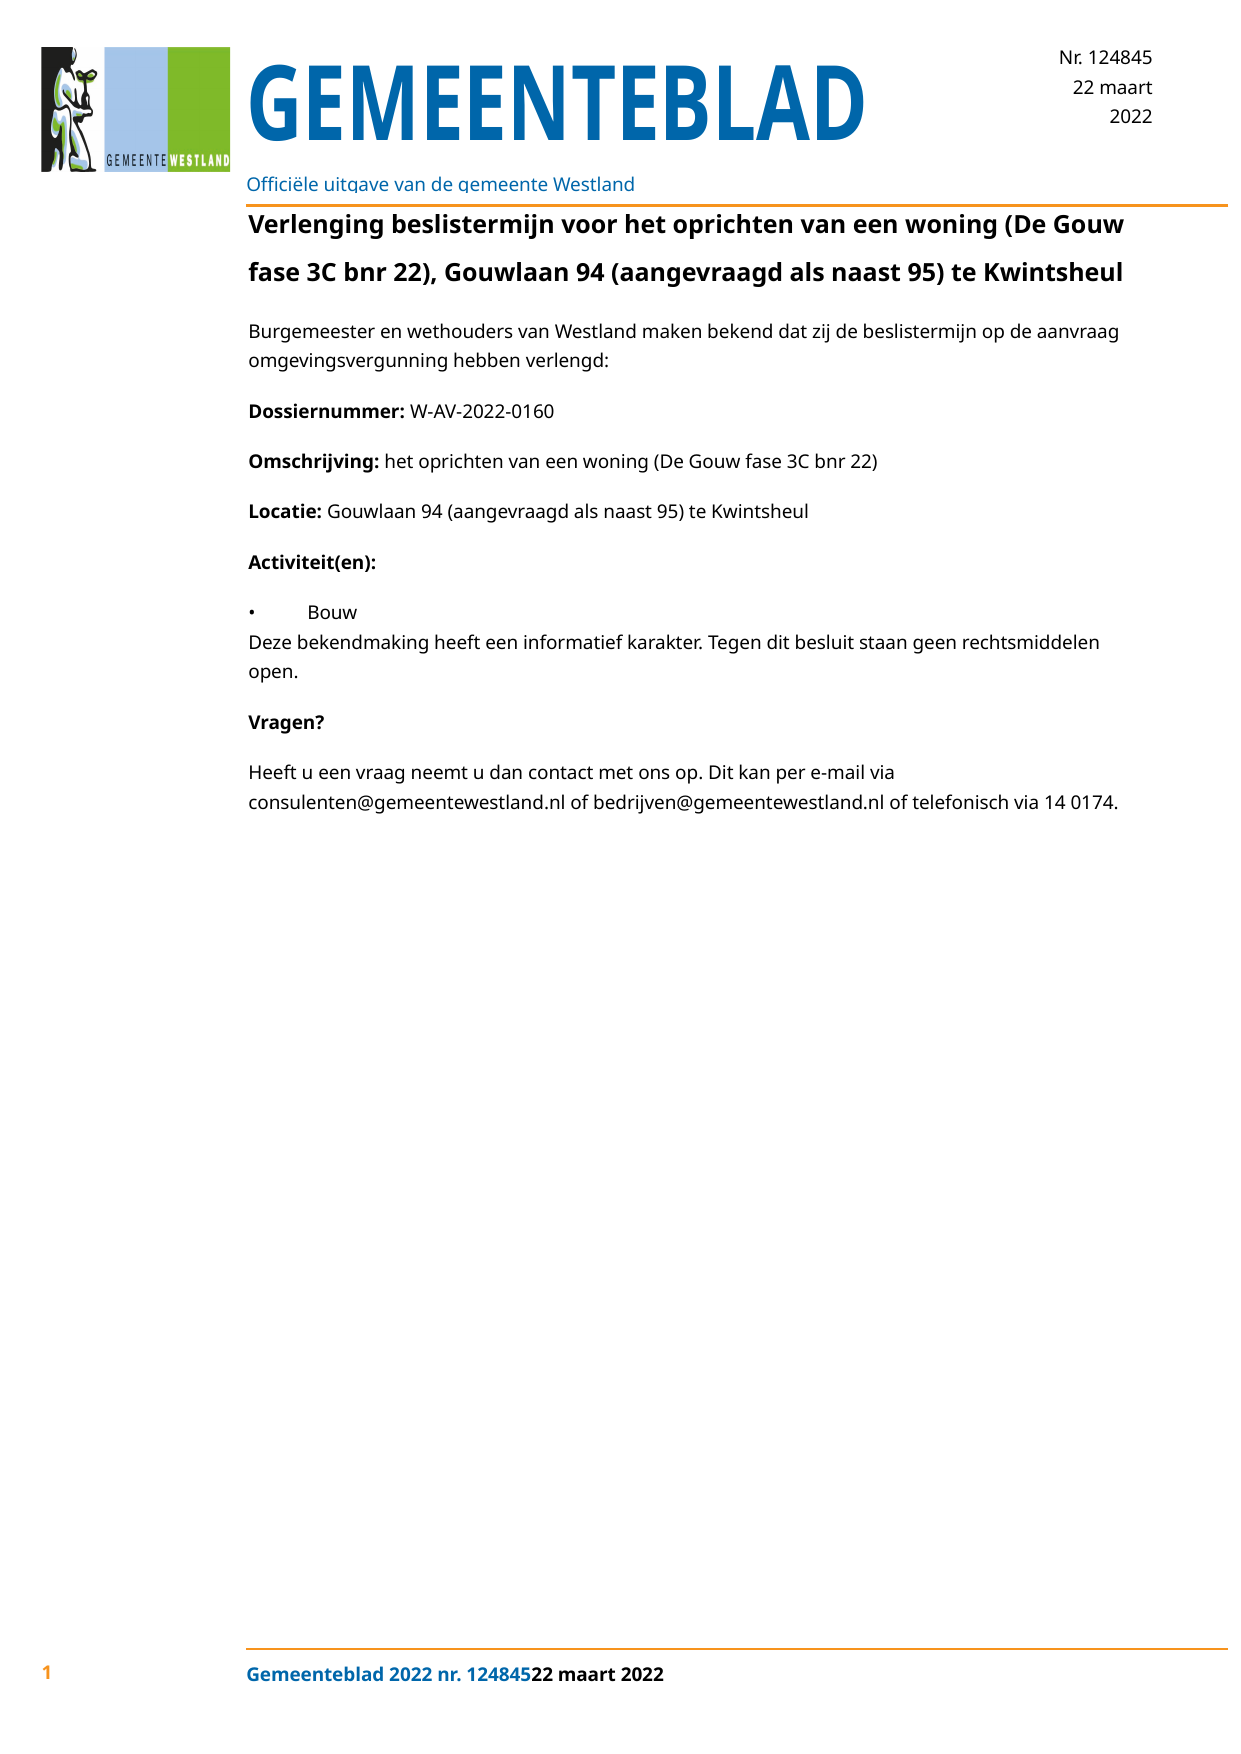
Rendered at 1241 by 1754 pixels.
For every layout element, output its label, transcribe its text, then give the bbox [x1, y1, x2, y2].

text Omschrijving: het oprichten van een woning (De Gouw fase 3C bnr 22) [248, 448, 1152, 474]
text Vragen? [248, 709, 1152, 735]
text Verlenging beslistermijn voor het oprichten van een woning (De Gouw fase 3C bnr 22), Gouwlaan 94 (aangevraagd als naast 95) te Kwintsheul [248, 207, 1152, 288]
text Activiteit(en): [248, 549, 1152, 575]
picture [41, 47, 231, 172]
text Dossiernummer: W-AV-2022-0160 [248, 398, 1152, 424]
text Deze bekendmaking heeft een informatief karakter. Tegen dit besluit staan geen rechtsmiddelen open. [248, 629, 1152, 684]
list Bouw [248, 599, 1152, 625]
text Burgemeester en wethouders van Westland maken bekend dat zij de beslistermijn op de aanvraag omgevingsvergunning hebben verlengd: [248, 318, 1152, 373]
text Locatie: Gouwlaan 94 (aangevraagd als naast 95) te Kwintsheul [248, 499, 1152, 524]
text Heeft u een vraag neemt u dan contact met ons op. Dit kan per e-mail via consulenten@gemeentewestland.nl of bedrijven@gemeentewestland.nl of telefonisch via 14 0174. [248, 759, 1152, 815]
